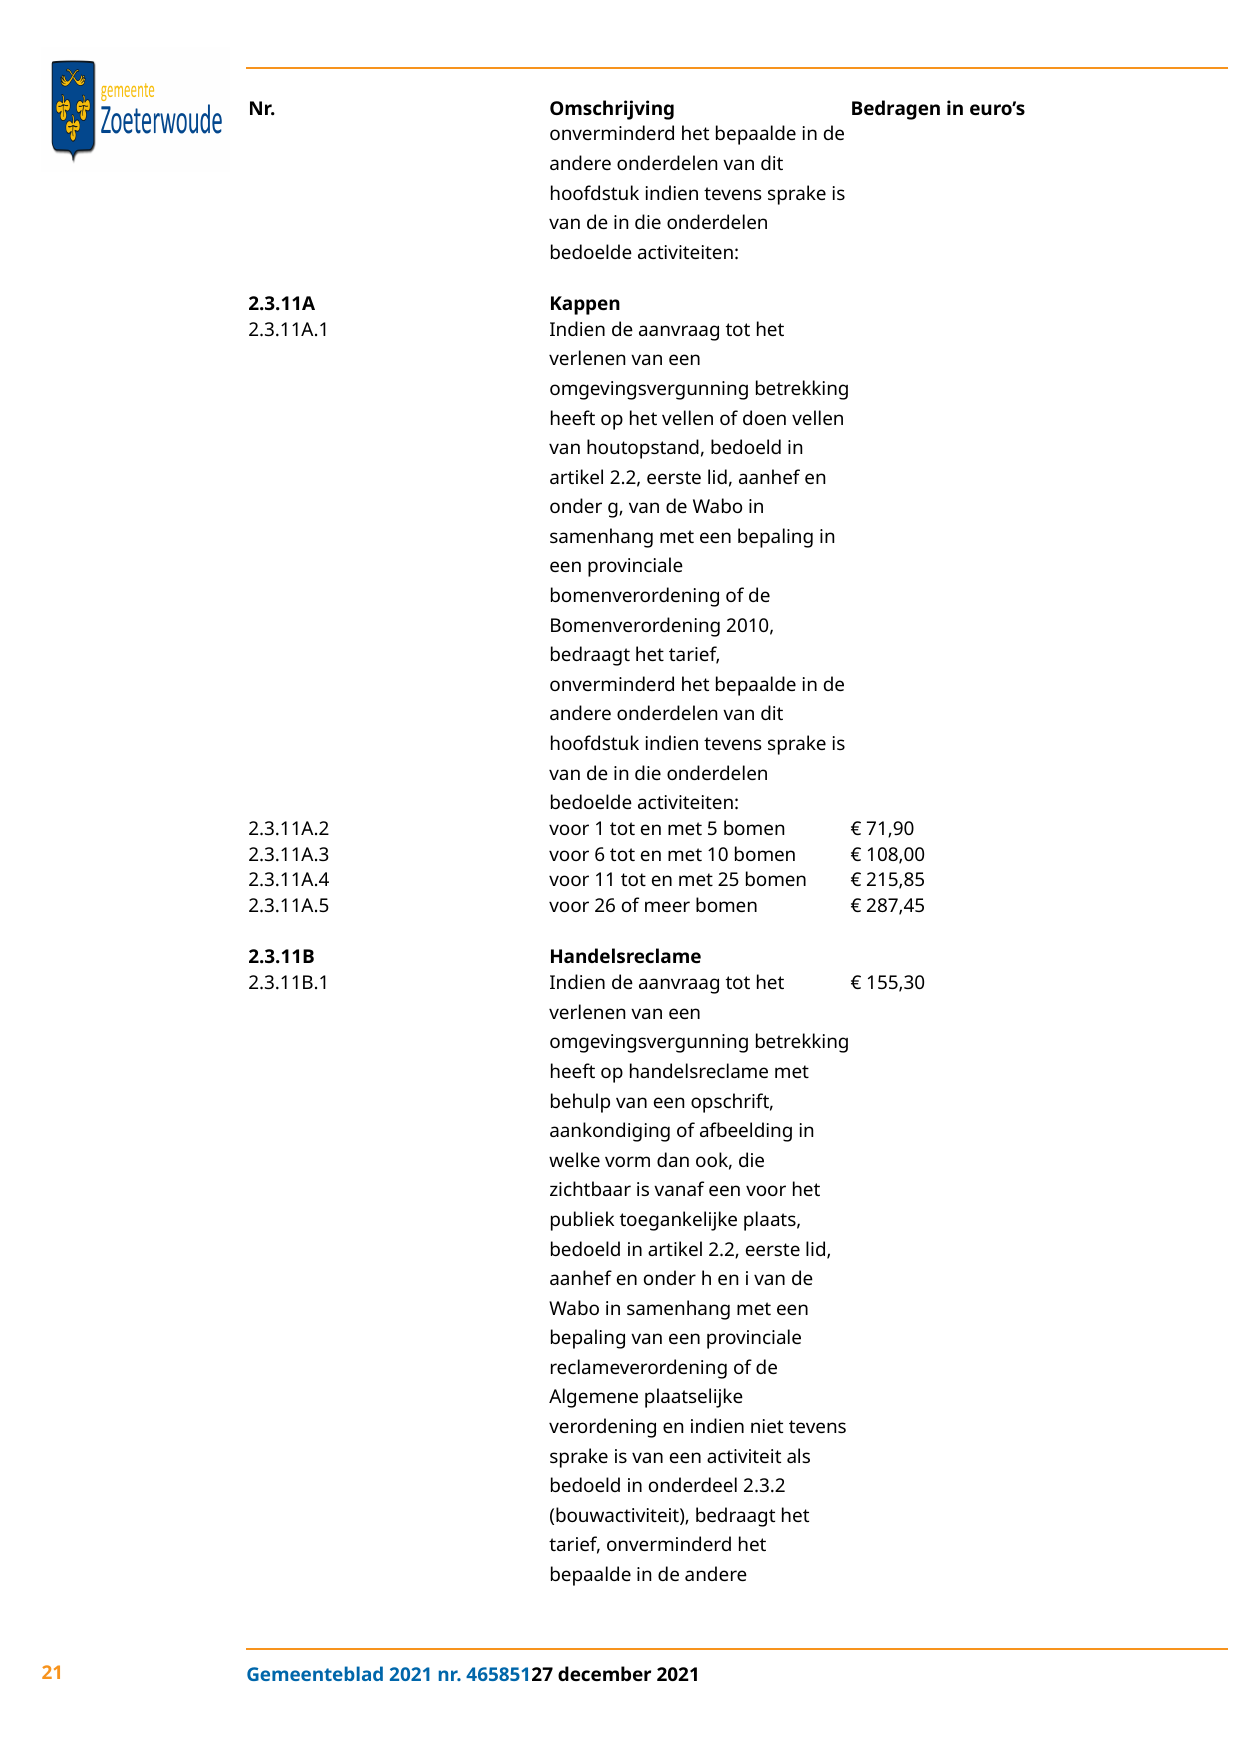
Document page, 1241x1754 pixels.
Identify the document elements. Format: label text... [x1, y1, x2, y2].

table_cell [850, 265, 1152, 290]
table_cell € 71,90 [850, 815, 1152, 841]
table_cell Kappen [549, 290, 850, 316]
table_cell Indien de aanvraag tot het verlenen van een omgevingsvergunning betrekking heeft op handelsreclame met behulp van een opschrift, aankondiging of afbeelding in welke vorm dan ook, die zichtbaar is vanaf een voor het publiek toegankelijke plaats, bedoeld in artikel 2.2, eerste lid, aanhef en onder h en i van de Wabo in samenhang met een bepaling van een provinciale reclameverordening of de Algemene plaatselijke verordening en indien niet tevens sprake is van een activiteit als bedoeld in onderdeel 2.3.2 (bouwactiviteit), bedraagt het tarief, onverminderd het bepaalde in de andere [549, 970, 850, 1587]
table_cell 2.3.11A.3 [248, 841, 549, 867]
table_cell [248, 121, 549, 264]
table_cell [248, 918, 549, 944]
table_header Nr. [248, 95, 549, 121]
table_cell [850, 121, 1152, 264]
picture [41, 47, 231, 172]
table_cell Handelsreclame [549, 944, 850, 969]
table_cell € 287,45 [850, 892, 1152, 918]
table_header Omschrijving [549, 95, 850, 121]
table_cell 2.3.11A.2 [248, 815, 549, 841]
table_header Bedragen in euro’s [850, 95, 1152, 121]
table_cell [549, 918, 850, 944]
table_cell voor 26 of meer bomen [549, 892, 850, 918]
table_cell 2.3.11A.4 [248, 867, 549, 892]
table_cell voor 11 tot en met 25 bomen [549, 867, 850, 892]
table_cell € 108,00 [850, 841, 1152, 867]
table_cell € 215,85 [850, 867, 1152, 892]
table_cell 2.3.11B.1 [248, 970, 549, 1587]
table_cell [850, 316, 1152, 815]
table_cell 2.3.11A.1 [248, 316, 549, 815]
table_cell [248, 265, 549, 290]
table_cell onverminderd het bepaalde in de andere onderdelen van dit hoofdstuk indien tevens sprake is van de in die onderdelen bedoelde activiteiten: [549, 121, 850, 264]
table_cell [549, 265, 850, 290]
table_cell € 155,30 [850, 970, 1152, 1587]
table_cell [850, 918, 1152, 944]
table_cell [850, 290, 1152, 316]
table_cell [850, 944, 1152, 969]
table_cell voor 1 tot en met 5 bomen [549, 815, 850, 841]
table_cell voor 6 tot en met 10 bomen [549, 841, 850, 867]
table_cell 2.3.11A [248, 290, 549, 316]
table_cell 2.3.11B [248, 944, 549, 969]
table_cell 2.3.11A.5 [248, 892, 549, 918]
table_cell Indien de aanvraag tot het verlenen van een omgevingsvergunning betrekking heeft op het vellen of doen vellen van houtopstand, bedoeld in artikel 2.2, eerste lid, aanhef en onder g, van de Wabo in samenhang met een bepaling in een provinciale bomenverordening of de Bomenverordening 2010, bedraagt het tarief, onverminderd het bepaalde in de andere onderdelen van dit hoofdstuk indien tevens sprake is van de in die onderdelen bedoelde activiteiten: [549, 316, 850, 815]
